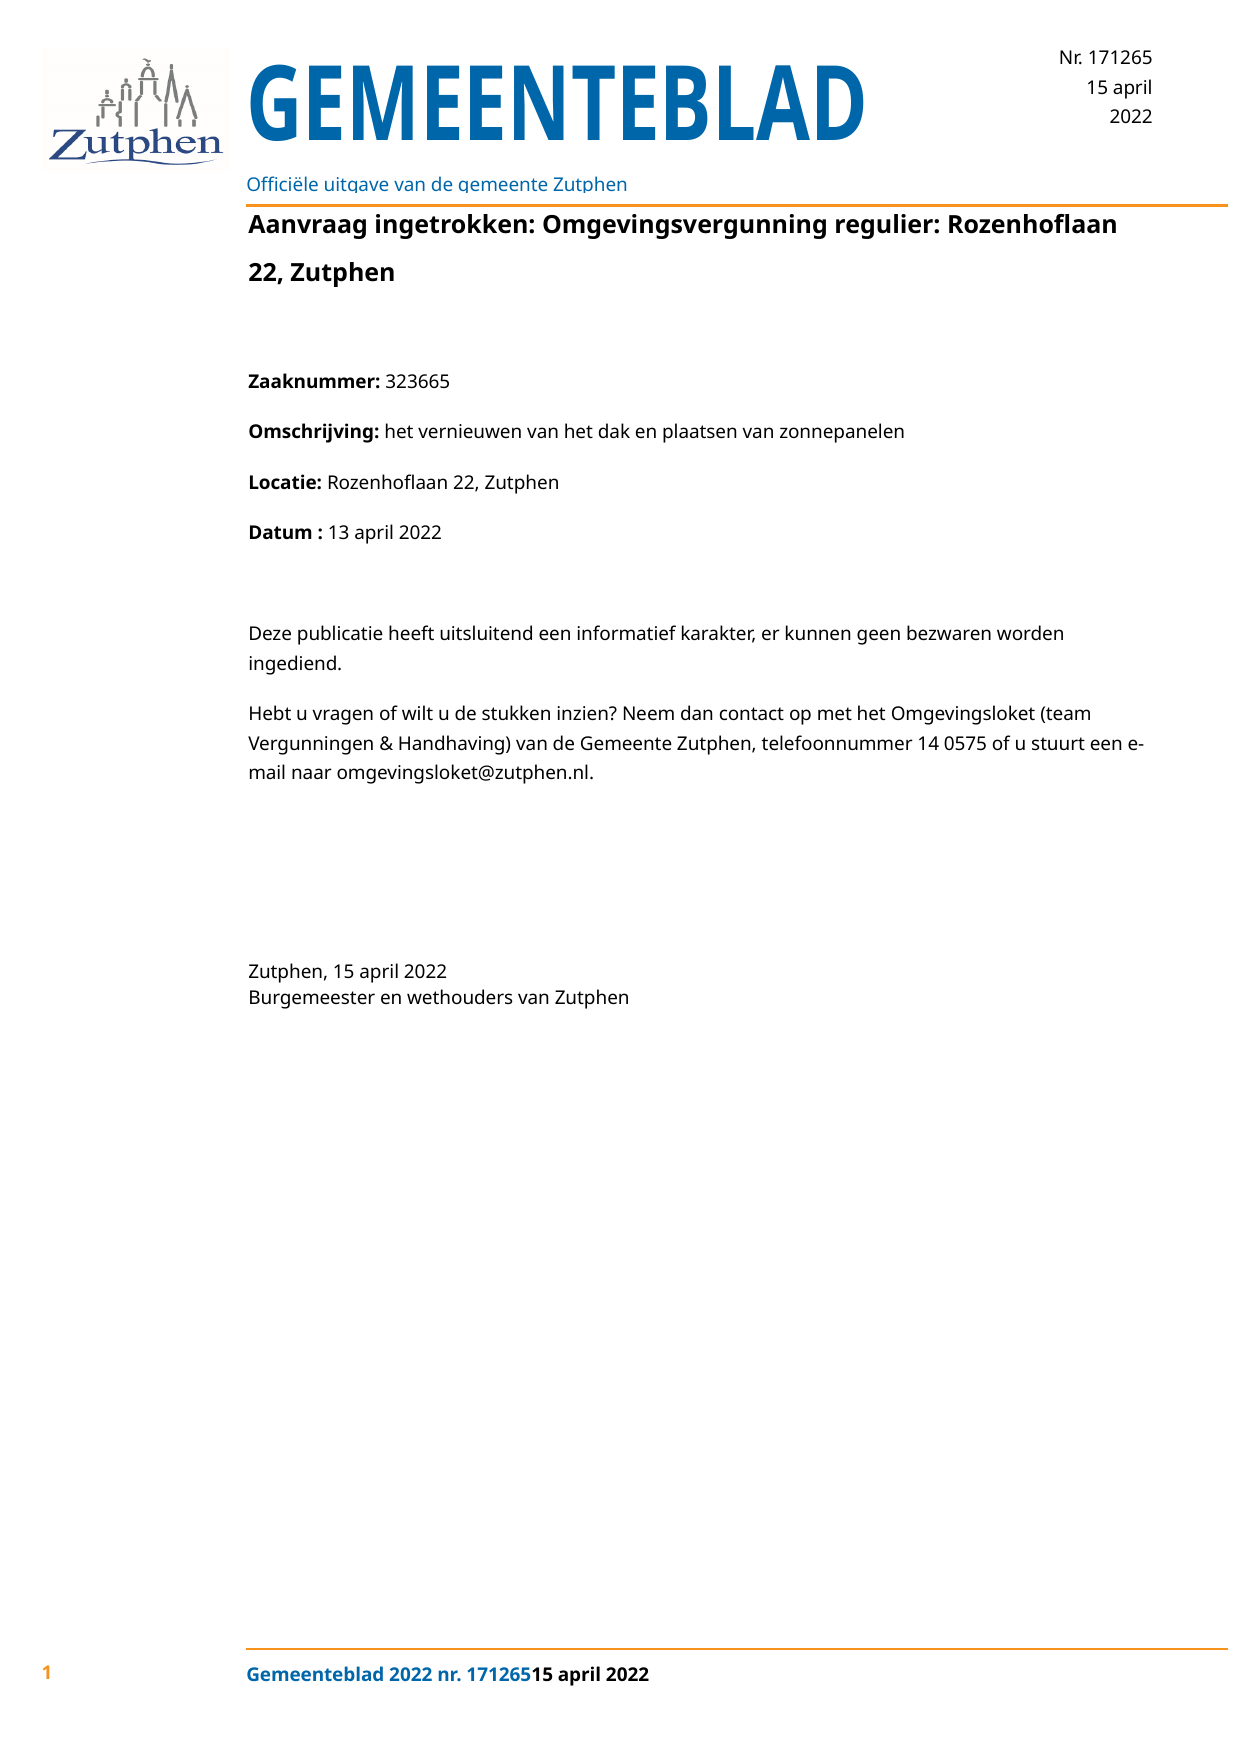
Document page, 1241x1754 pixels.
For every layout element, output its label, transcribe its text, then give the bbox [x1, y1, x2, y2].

text Zutphen, 15 april 2022 [248, 959, 1152, 984]
text Zaaknummer: 323665 [248, 368, 1152, 394]
picture [41, 47, 231, 172]
text Omschrijving: het vernieuwen van het dak en plaatsen van zonnepanelen [248, 419, 1152, 444]
text Locatie: Rozenhoflaan 22, Zutphen [248, 469, 1152, 495]
text Burgemeester en wethouders van Zutphen [248, 984, 1152, 1010]
text Datum : 13 april 2022 [248, 519, 1152, 545]
text Deze publicatie heeft uitsluitend een informatief karakter, er kunnen geen bezwaren worden ingediend. [248, 620, 1152, 676]
text Hebt u vragen of wilt u de stukken inzien? Neem dan contact op met het Omgevingsloket (team Vergunningen & Handhaving) van de Gemeente Zutphen, telefoonnummer 14 0575 of u stuurt een e-mail naar omgevingsloket@zutphen.nl. [248, 700, 1152, 785]
text Aanvraag ingetrokken: Omgevingsvergunning regulier: Rozenhoflaan 22, Zutphen [248, 207, 1152, 288]
